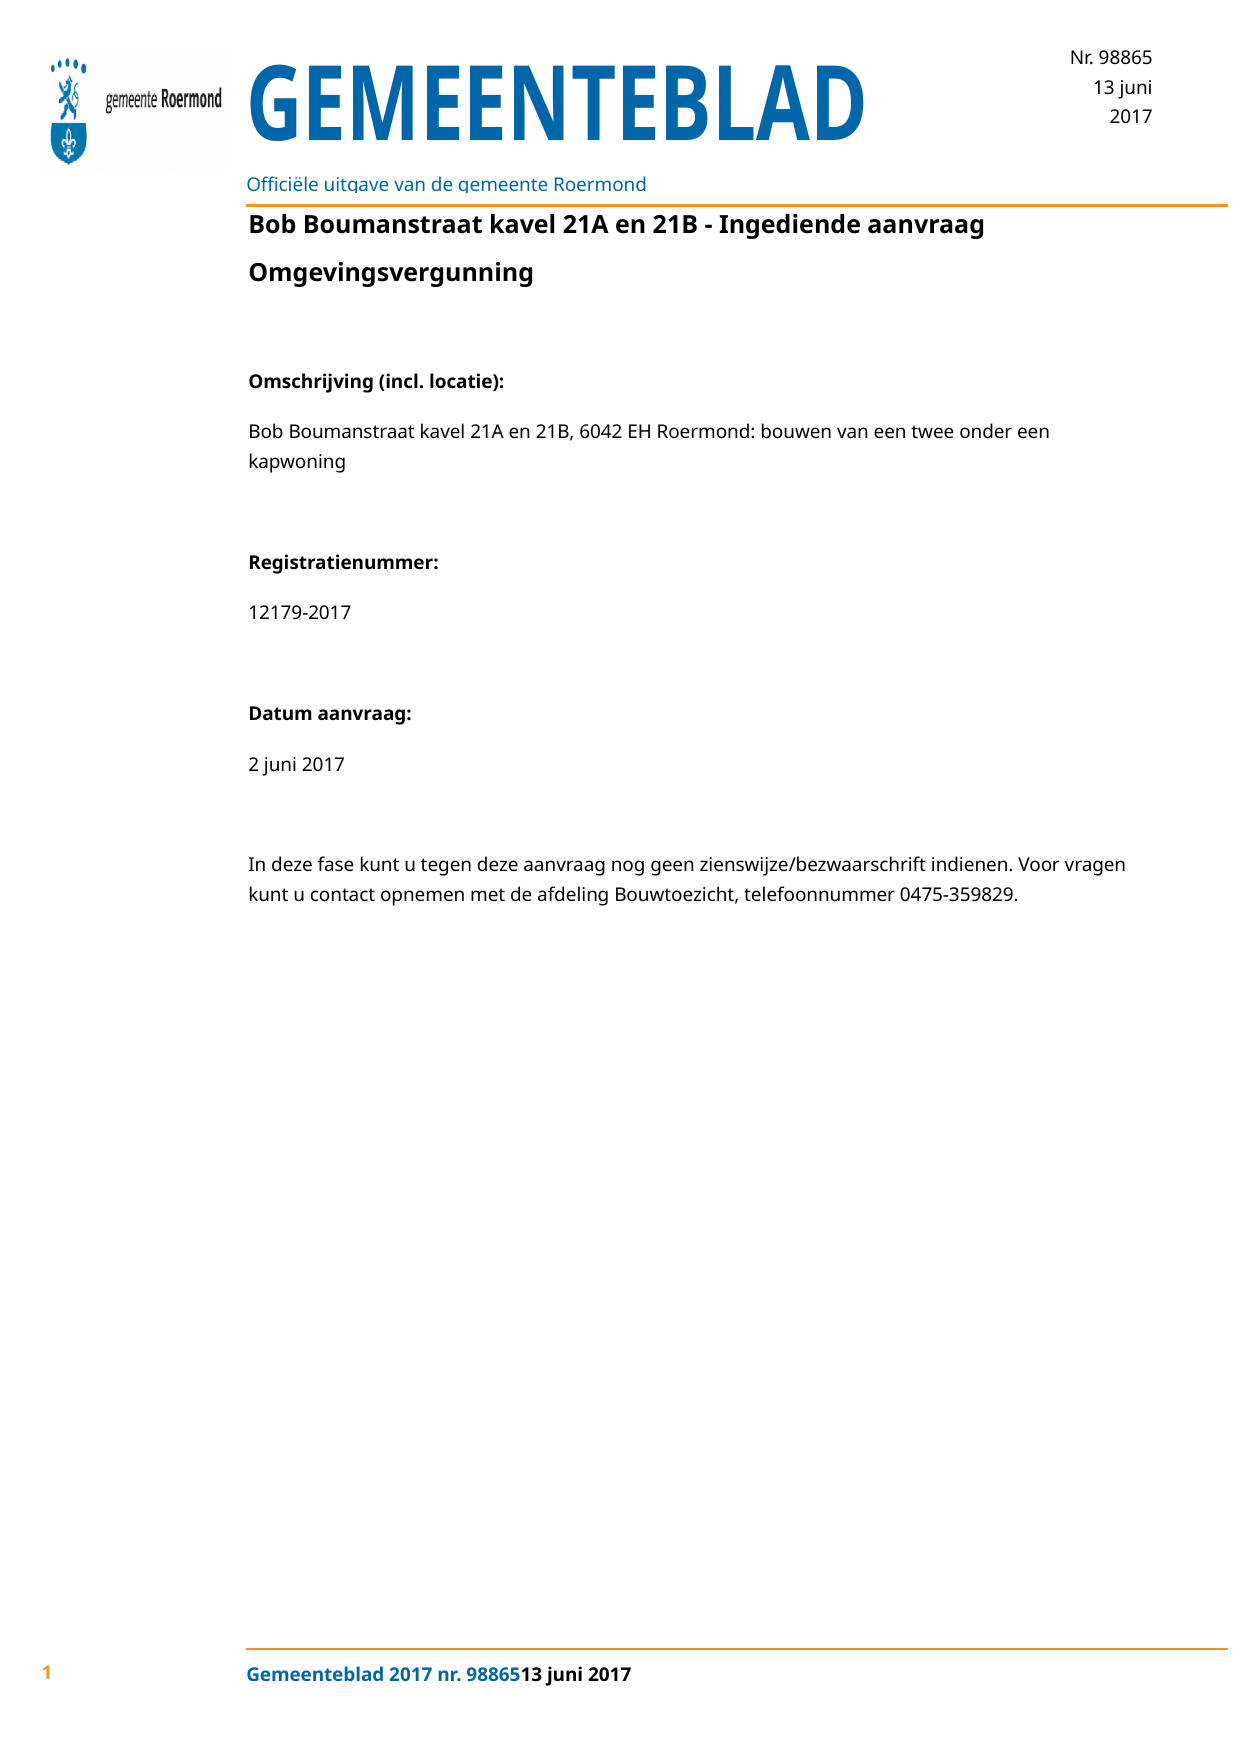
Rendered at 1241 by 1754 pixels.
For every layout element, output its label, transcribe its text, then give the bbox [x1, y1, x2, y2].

text Bob Boumanstraat kavel 21A en 21B - Ingediende aanvraag Omgevingsvergunning [248, 207, 1152, 288]
text 2 juni 2017 [248, 751, 1152, 777]
text Registratienummer: [248, 549, 1152, 575]
text In deze fase kunt u tegen deze aanvraag nog geen zienswijze/bezwaarschrift indienen. Voor vragen kunt u contact opnemen met de afdeling Bouwtoezicht, telefoonnummer 0475-359829. [248, 852, 1152, 907]
text Omschrijving (incl. locatie): [248, 368, 1152, 394]
text Datum aanvraag: [248, 700, 1152, 726]
text Bob Boumanstraat kavel 21A en 21B, 6042 EH Roermond: bouwen van een twee onder een kapwoning [248, 419, 1152, 474]
picture [41, 47, 231, 172]
text 12179-2017 [248, 599, 1152, 625]
